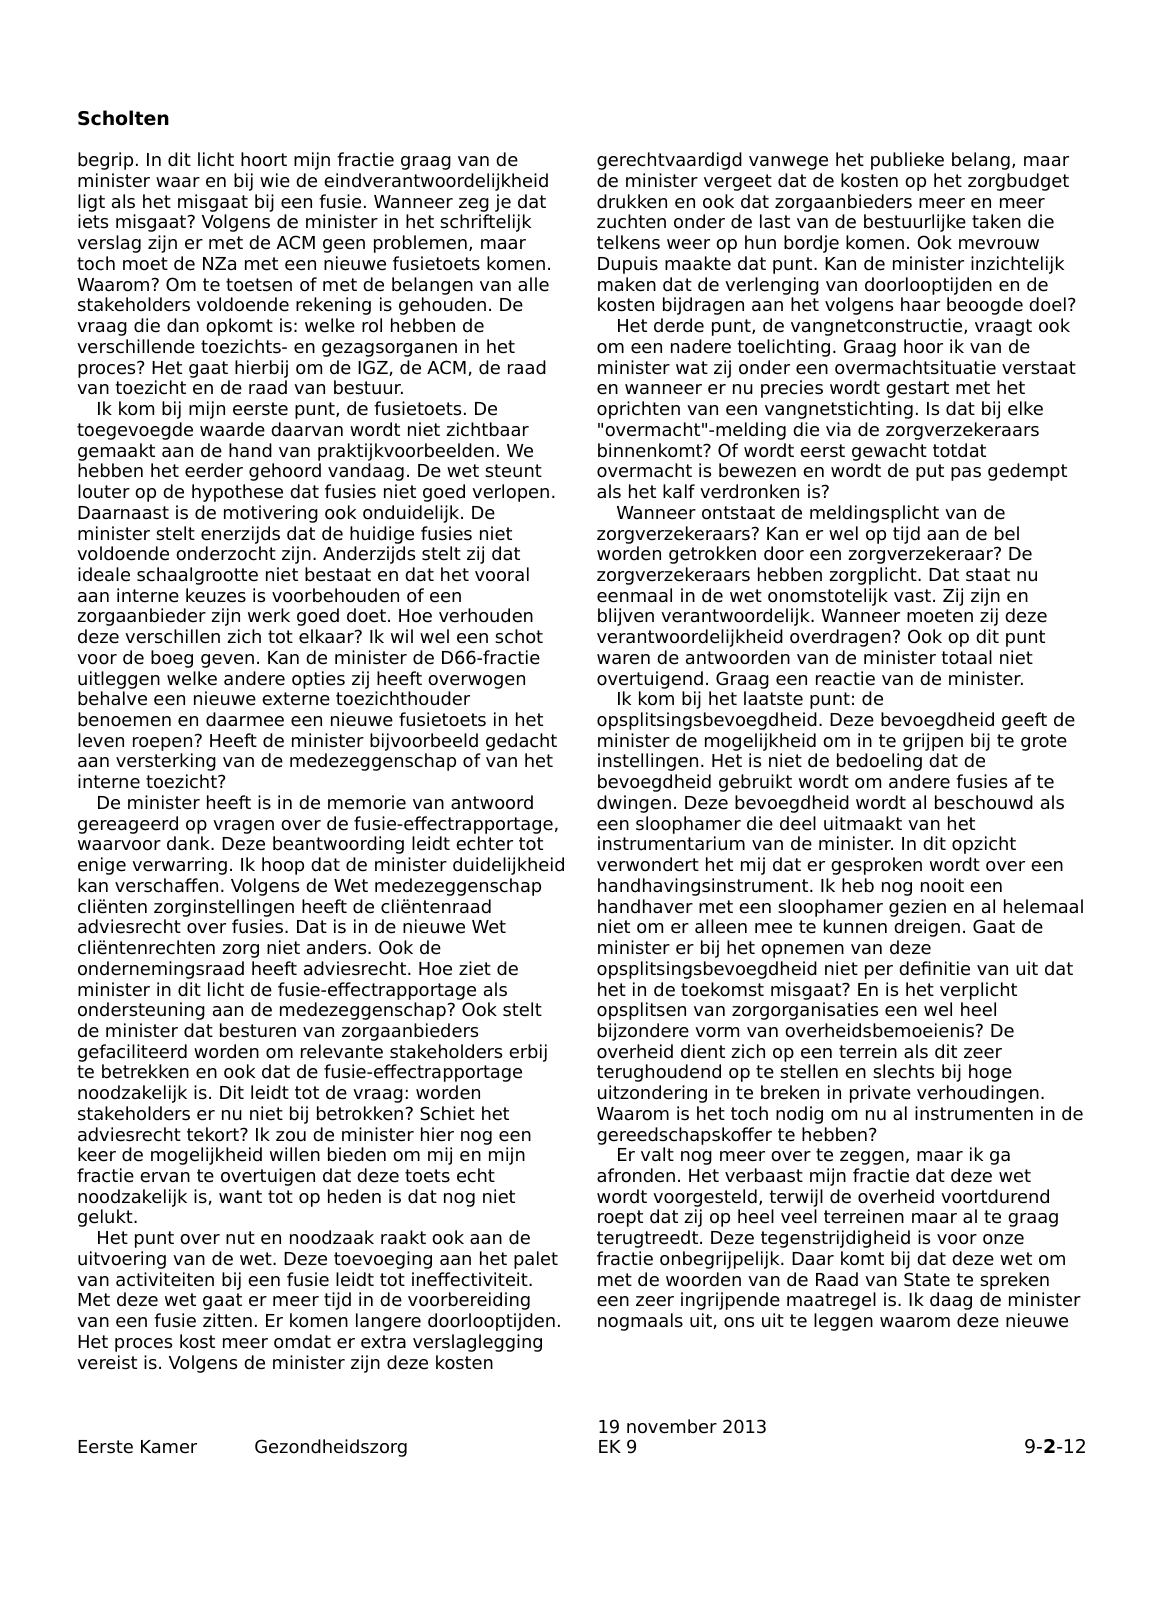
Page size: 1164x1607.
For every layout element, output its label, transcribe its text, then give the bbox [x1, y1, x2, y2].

text Het derde punt, de vangnetconstructie, vraagt ook om een nadere toelichting. Graag hoor ik van de minister wat zij onder een overmachtsituatie verstaat en wanneer er nu precies wordt gestart met het oprichten van een vangnetstichting. Is dat bij elke "overmacht"-melding die via de zorgverzekeraars binnenkomt? Of wordt eerst gewacht totdat overmacht is bewezen en wordt de put pas gedempt als het kalf verdronken is? [596, 316, 1087, 503]
text begrip. In dit licht hoort mijn fractie graag van de minister waar en bij wie de eindverantwoordelijkheid ligt als het misgaat bij een fusie. Wanneer zeg je dat iets misgaat? Volgens de minister in het schriftelijk verslag zijn er met de ACM geen problemen, maar toch moet de NZa met een nieuwe fusietoets komen. Waarom? Om te toetsen of met de belangen van alle stakeholders voldoende rekening is gehouden. De vraag die dan opkomt is: welke rol hebben de verschillende toezichts- en gezagsorganen in het proces? Het gaat hierbij om de IGZ, de ACM, de raad van toezicht en de raad van bestuur. [77, 150, 567, 399]
text gerechtvaardigd vanwege het publieke belang, maar de minister vergeet dat de kosten op het zorgbudget drukken en ook dat zorgaanbieders meer en meer zuchten onder de last van de bestuurlijke taken die telkens weer op hun bordje komen. Ook mevrouw Dupuis maakte dat punt. Kan de minister inzichtelijk maken dat de verlenging van doorlooptijden en de kosten bijdragen aan het volgens haar beoogde doel? [596, 150, 1087, 316]
text Ik kom bij mijn eerste punt, de fusietoets. De toegevoegde waarde daarvan wordt niet zichtbaar gemaakt aan de hand van praktijkvoorbeelden. We hebben het eerder gehoord vandaag. De wet steunt louter op de hypothese dat fusies niet goed verlopen. Daarnaast is de motivering ook onduidelijk. De minister stelt enerzijds dat de huidige fusies niet voldoende onderzocht zijn. Anderzijds stelt zij dat ideale schaalgrootte niet bestaat en dat het vooral aan interne keuzes is voorbehouden of een zorgaanbieder zijn werk goed doet. Hoe verhouden deze verschillen zich tot elkaar? Ik wil wel een schot voor de boeg geven. Kan de minister de D66-fractie uitleggen welke andere opties zij heeft overwogen behalve een nieuwe externe toezichthouder benoemen en daarmee een nieuwe fusietoets in het leven roepen? Heeft de minister bijvoorbeeld gedacht aan versterking van de medezeggenschap of van het interne toezicht? [77, 399, 567, 793]
text Ik kom bij het laatste punt: de opsplitsingsbevoegdheid. Deze bevoegdheid geeft de minister de mogelijkheid om in te grijpen bij te grote instellingen. Het is niet de bedoeling dat de bevoegdheid gebruikt wordt om andere fusies af te dwingen. Deze bevoegdheid wordt al beschouwd als een sloophamer die deel uitmaakt van het instrumentarium van de minister. In dit opzicht verwondert het mij dat er gesproken wordt over een handhavingsinstrument. Ik heb nog nooit een handhaver met een sloophamer gezien en al helemaal niet om er alleen mee te kunnen dreigen. Gaat de minister er bij het opnemen van deze opsplitsingsbevoegdheid niet per definitie van uit dat het in de toekomst misgaat? En is het verplicht opsplitsen van zorgorganisaties een wel heel bijzondere vorm van overheidsbemoeienis? De overheid dient zich op een terrein als dit zeer terughoudend op te stellen en slechts bij hoge uitzondering in te breken in private verhoudingen. Waarom is het toch nodig om nu al instrumenten in de gereedschapskoffer te hebben? [596, 689, 1087, 1145]
text De minister heeft is in de memorie van antwoord gereageerd op vragen over de fusie-effectrapportage, waarvoor dank. Deze beantwoording leidt echter tot enige verwarring. Ik hoop dat de minister duidelijkheid kan verschaffen. Volgens de Wet medezeggenschap cliënten zorginstellingen heeft de cliëntenraad adviesrecht over fusies. Dat is in de nieuwe Wet cliëntenrechten zorg niet anders. Ook de ondernemingsraad heeft adviesrecht. Hoe ziet de minister in dit licht de fusie-effectrapportage als ondersteuning aan de medezeggenschap? Ook stelt de minister dat besturen van zorgaanbieders gefaciliteerd worden om relevante stakeholders erbij te betrekken en ook dat de fusie-effectrapportage noodzakelijk is. Dit leidt tot de vraag: worden stakeholders er nu niet bij betrokken? Schiet het adviesrecht tekort? Ik zou de minister hier nog een keer de mogelijkheid willen bieden om mij en mijn fractie ervan te overtuigen dat deze toets echt noodzakelijk is, want tot op heden is dat nog niet gelukt. [77, 793, 567, 1228]
text Er valt nog meer over te zeggen, maar ik ga afronden. Het verbaast mijn fractie dat deze wet wordt voorgesteld, terwijl de overheid voortdurend roept dat zij op heel veel terreinen maar al te graag terugtreedt. Deze tegenstrijdigheid is voor onze fractie onbegrijpelijk. Daar komt bij dat deze wet om met de woorden van de Raad van State te spreken een zeer ingrijpende maatregel is. Ik daag de minister nogmaals uit, ons uit te leggen waarom deze nieuwe [596, 1145, 1087, 1332]
text Wanneer ontstaat de meldingsplicht van de zorgverzekeraars? Kan er wel op tijd aan de bel worden getrokken door een zorgverzekeraar? De zorgverzekeraars hebben zorgplicht. Dat staat nu eenmaal in de wet onomstotelijk vast. Zij zijn en blijven verantwoordelijk. Wanneer moeten zij deze verantwoordelijkheid overdragen? Ook op dit punt waren de antwoorden van de minister totaal niet overtuigend. Graag een reactie van de minister. [596, 503, 1087, 689]
text Het punt over nut en noodzaak raakt ook aan de uitvoering van de wet. Deze toevoeging aan het palet van activiteiten bij een fusie leidt tot ineffectiviteit. Met deze wet gaat er meer tijd in de voorbereiding van een fusie zitten. Er komen langere doorlooptijden. Het proces kost meer omdat er extra verslaglegging vereist is. Volgens de minister zijn deze kosten [77, 1228, 567, 1373]
